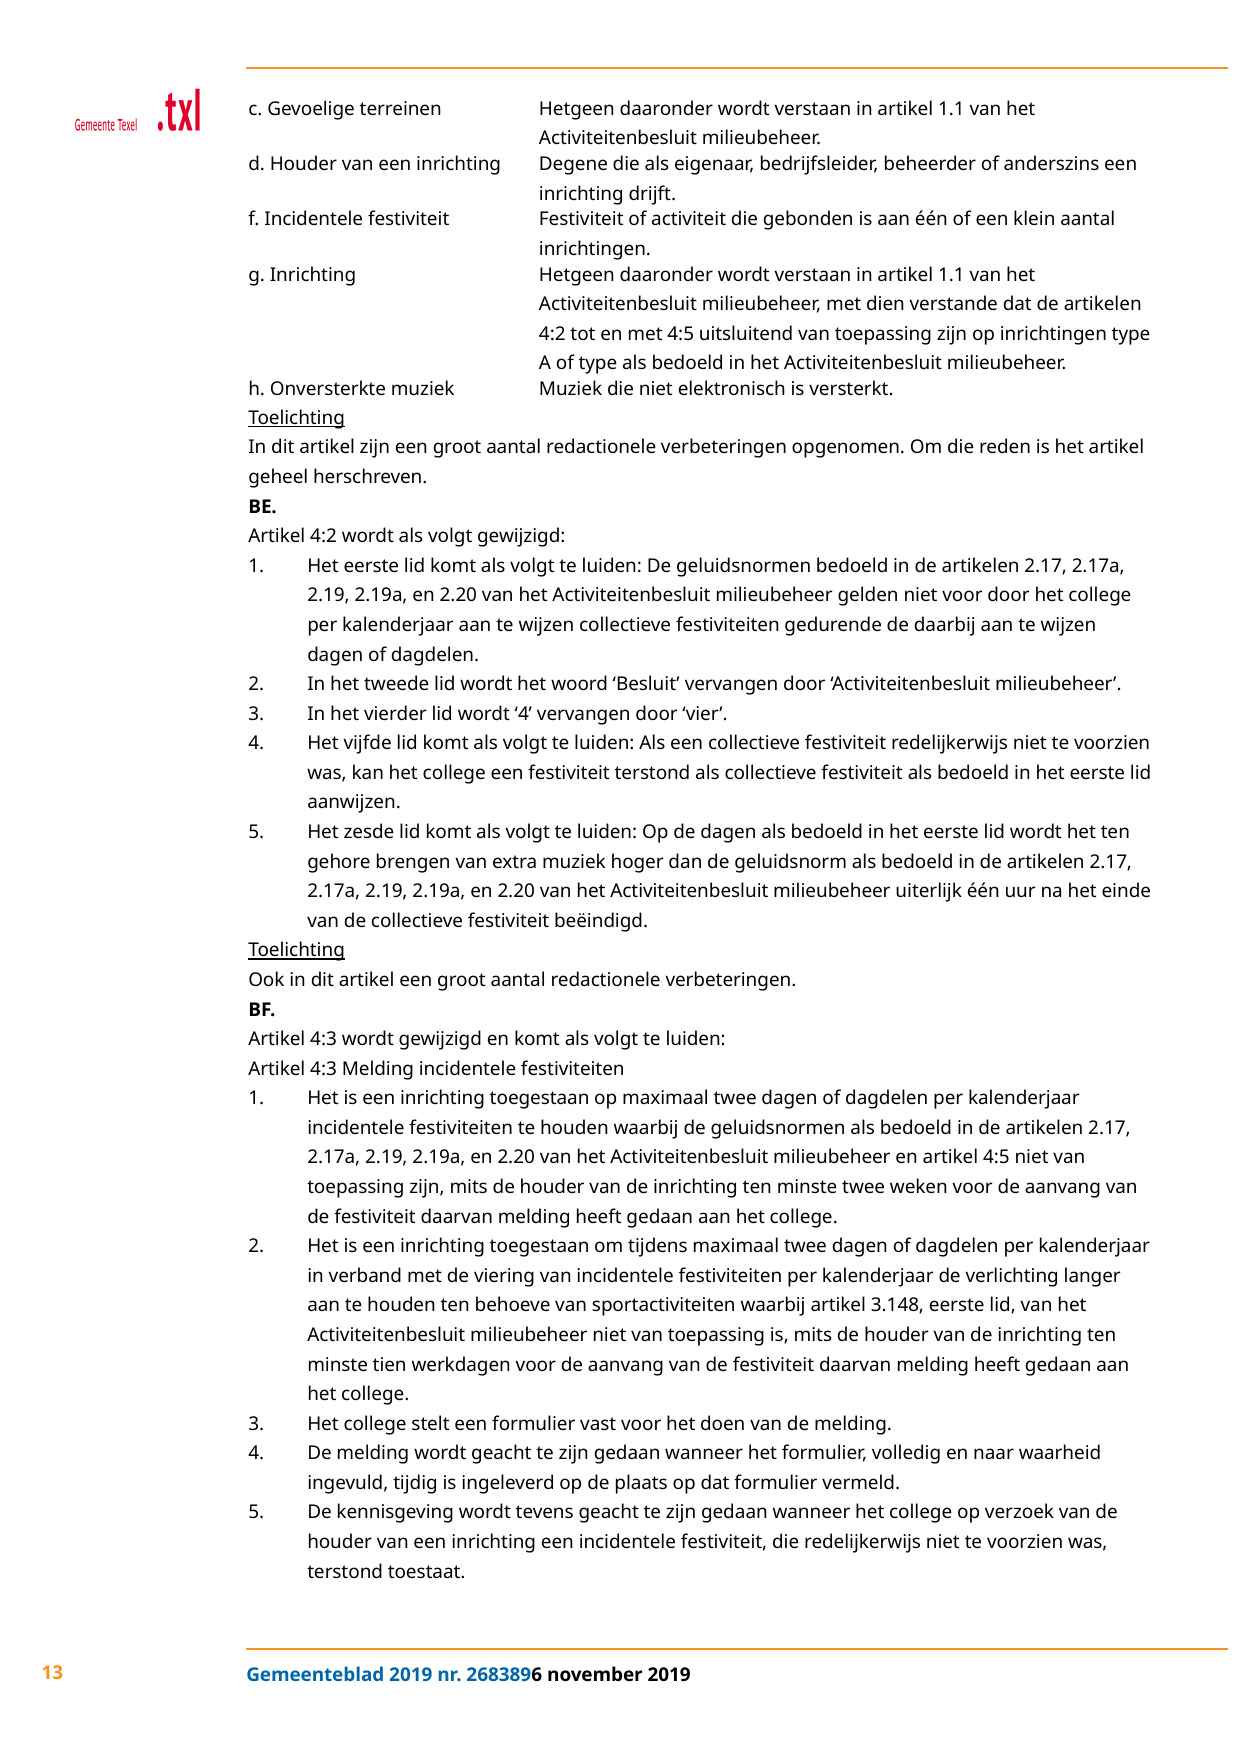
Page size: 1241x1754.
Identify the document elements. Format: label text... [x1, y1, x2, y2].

text BE. [248, 493, 1152, 519]
picture [41, 47, 231, 172]
text Toelichting [248, 404, 1152, 430]
table_cell Festiviteit of activiteit die gebonden is aan één of een klein aantal inrichtingen. [539, 205, 1152, 261]
table_cell f. Incidentele festiviteit [248, 205, 539, 261]
table_cell c. Gevoelige terreinen [248, 95, 539, 150]
text Artikel 4:2 wordt als volgt gewijzigd: [248, 522, 1152, 548]
list De kennisgeving wordt tevens geacht te zijn gedaan wanneer het college op verzoek van de houder van een inrichting een incidentele festiviteit, die redelijkerwijs niet te voorzien was, terstond toestaat. [248, 1499, 1152, 1584]
text Ook in dit artikel een groot aantal redactionele verbeteringen. [248, 966, 1152, 992]
list In het tweede lid wordt het woord ‘Besluit’ vervangen door ‘Activiteitenbesluit milieubeheer’. [248, 670, 1152, 696]
table_cell d. Houder van een inrichting [248, 150, 539, 205]
list Het zesde lid komt als volgt te luiden: Op de dagen als bedoeld in het eerste lid wordt het ten gehore brengen van extra muziek hoger dan de geluidsnorm als bedoeld in de artikelen 2.17, 2.17a, 2.19, 2.19a, en 2.20 van het Activiteitenbesluit milieubeheer uiterlijk één uur na het einde van de collectieve festiviteit beëindigd. [248, 818, 1152, 933]
list Het eerste lid komt als volgt te luiden: De geluidsnormen bedoeld in de artikelen 2.17, 2.17a, 2.19, 2.19a, en 2.20 van het Activiteitenbesluit milieubeheer gelden niet voor door het college per kalenderjaar aan te wijzen collectieve festiviteiten gedurende de daarbij aan te wijzen dagen of dagdelen. [248, 552, 1152, 667]
list In het vierder lid wordt ‘4’ vervangen door ‘vier’. [248, 700, 1152, 726]
list Het college stelt een formulier vast voor het doen van de melding. [248, 1410, 1152, 1436]
text Toelichting [248, 937, 1152, 962]
text Artikel 4:3 wordt gewijzigd en komt als volgt te luiden: [248, 1025, 1152, 1051]
list De melding wordt geacht te zijn gedaan wanneer het formulier, volledig en naar waarheid ingevuld, tijdig is ingeleverd op de plaats op dat formulier vermeld. [248, 1439, 1152, 1495]
list Het vijfde lid komt als volgt te luiden: Als een collectieve festiviteit redelijkerwijs niet te voorzien was, kan het college een festiviteit terstond als collectieve festiviteit als bedoeld in het eerste lid aanwijzen. [248, 729, 1152, 814]
table_cell Hetgeen daaronder wordt verstaan in artikel 1.1 van het Activiteitenbesluit milieubeheer, met dien verstande dat de artikelen 4:2 tot en met 4:5 uitsluitend van toepassing zijn op inrichtingen type A of type als bedoeld in het Activiteitenbesluit milieubeheer. [539, 261, 1152, 375]
text BF. [248, 996, 1152, 1022]
table_cell Hetgeen daaronder wordt verstaan in artikel 1.1 van het Activiteitenbesluit milieubeheer. [539, 95, 1152, 150]
list Het is een inrichting toegestaan om tijdens maximaal twee dagen of dagdelen per kalenderjaar in verband met de viering van incidentele festiviteiten per kalenderjaar de verlichting langer aan te houden ten behoeve van sportactiviteiten waarbij artikel 3.148, eerste lid, van het Activiteitenbesluit milieubeheer niet van toepassing is, mits de houder van de inrichting ten minste tien werkdagen voor de aanvang van de festiviteit daarvan melding heeft gedaan aan het college. [248, 1232, 1152, 1406]
text Artikel 4:3 Melding incidentele festiviteiten [248, 1055, 1152, 1081]
table_cell g. Inrichting [248, 261, 539, 375]
table_cell Muziek die niet elektronisch is versterkt. [539, 375, 1152, 401]
table_cell h. Onversterkte muziek [248, 375, 539, 401]
text In dit artikel zijn een groot aantal redactionele verbeteringen opgenomen. Om die reden is het artikel geheel herschreven. [248, 434, 1152, 489]
table_cell Degene die als eigenaar, bedrijfsleider, beheerder of anderszins een inrichting drijft. [539, 150, 1152, 205]
list Het is een inrichting toegestaan op maximaal twee dagen of dagdelen per kalenderjaar incidentele festiviteiten te houden waarbij de geluidsnormen als bedoeld in de artikelen 2.17, 2.17a, 2.19, 2.19a, en 2.20 van het Activiteitenbesluit milieubeheer en artikel 4:5 niet van toepassing zijn, mits de houder van de inrichting ten minste twee weken voor de aanvang van de festiviteit daarvan melding heeft gedaan aan het college. [248, 1084, 1152, 1229]
